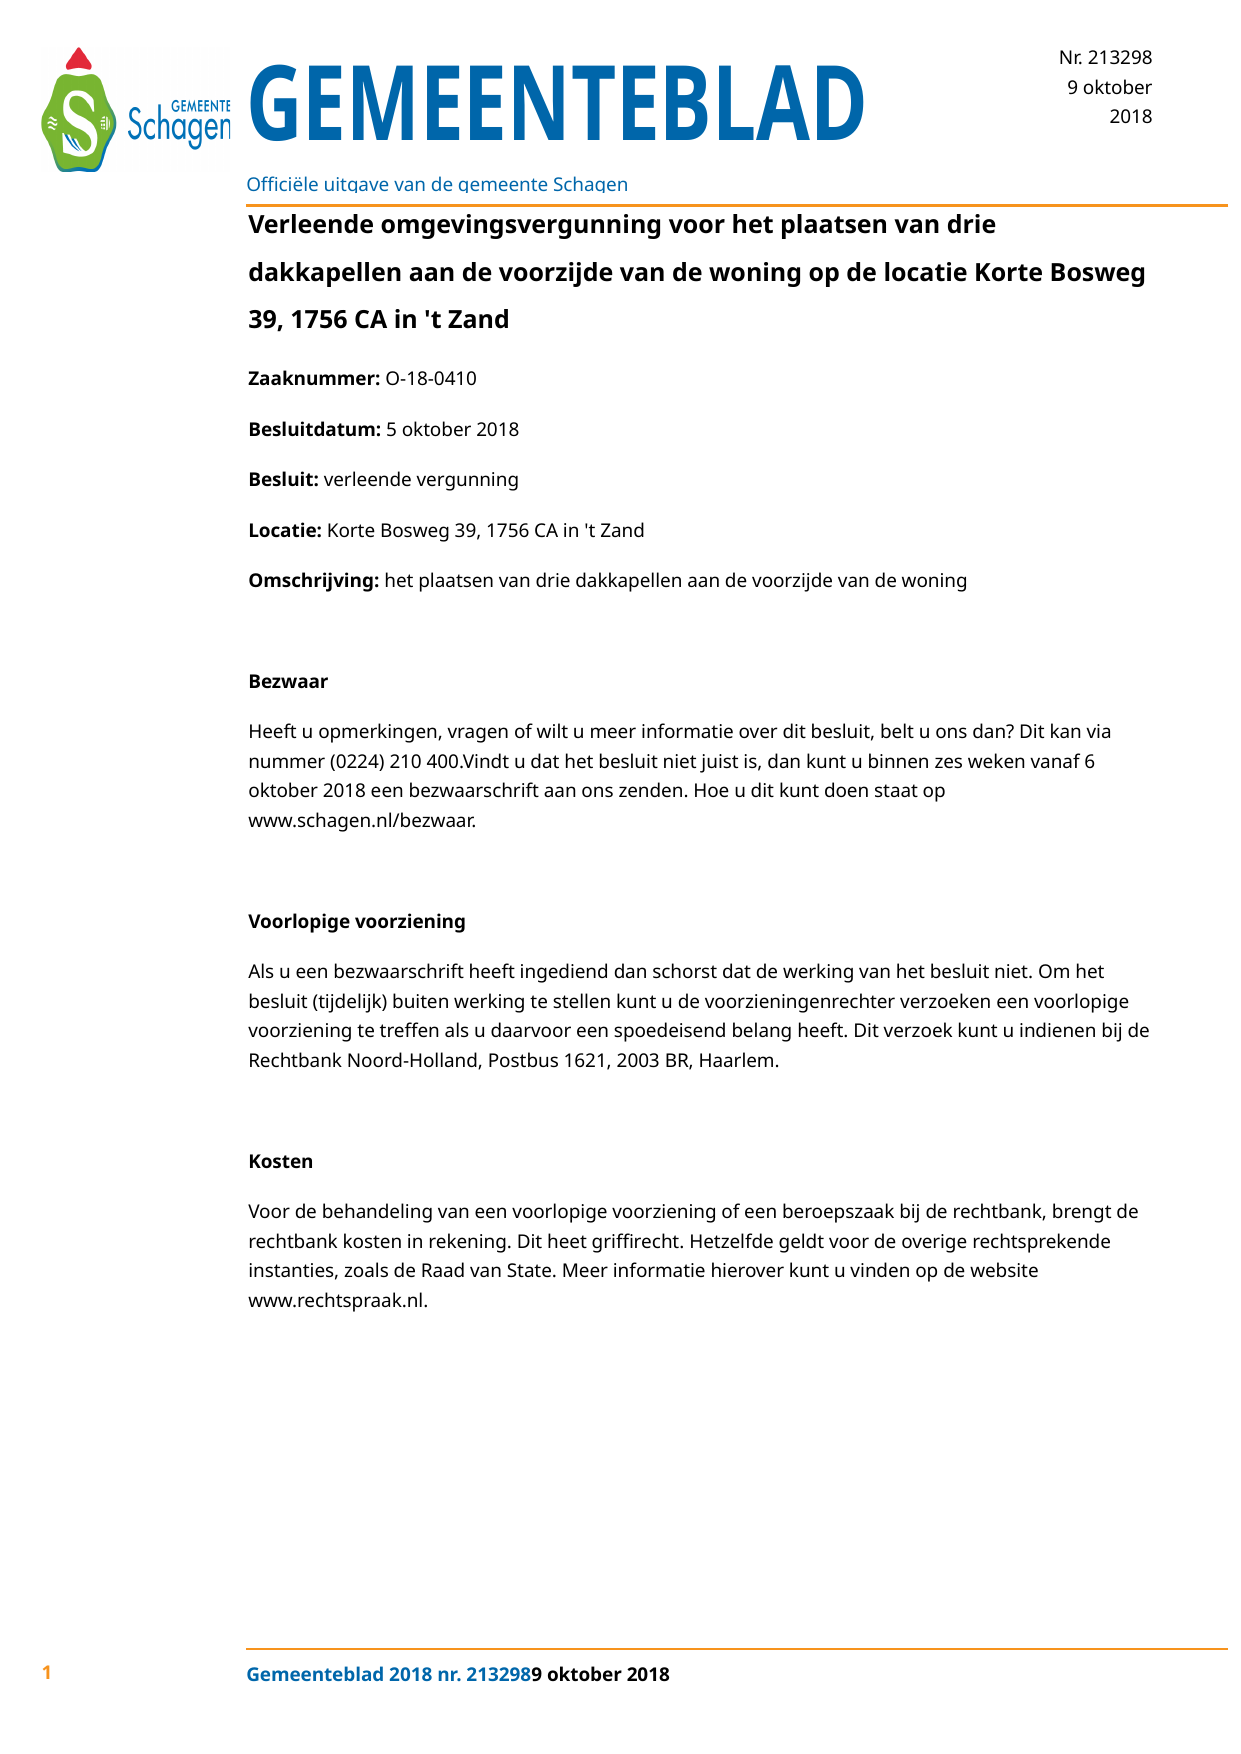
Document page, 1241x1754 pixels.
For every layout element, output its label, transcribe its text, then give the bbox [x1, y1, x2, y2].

text Zaaknummer: O-18-0410 [248, 366, 1152, 391]
text Voor de behandeling van een voorlopige voorziening of een beroepszaak bij de rechtbank, brengt de rechtbank kosten in rekening. Dit heet griffirecht. Hetzelfde geldt voor de overige rechtsprekende instanties, zoals de Raad van State. Meer informatie hierover kunt u vinden op de website www.rechtspraak.nl. [248, 1198, 1152, 1313]
text Besluit: verleende vergunning [248, 466, 1152, 492]
text Bezwaar [248, 668, 1152, 694]
text Locatie: Korte Bosweg 39, 1756 CA in 't Zand [248, 517, 1152, 542]
text Omschrijving: het plaatsen van drie dakkapellen aan de voorzijde van de woning [248, 567, 1152, 593]
picture [41, 47, 231, 172]
text Besluitdatum: 5 oktober 2018 [248, 416, 1152, 442]
text Als u een bezwaarschrift heeft ingediend dan schorst dat de werking van het besluit niet. Om het besluit (tijdelijk) buiten werking te stellen kunt u de voorzieningenrechter verzoeken een voorlopige voorziening te treffen als u daarvoor een spoedeisend belang heeft. Dit verzoek kunt u indienen bij de Rechtbank Noord-Holland, Postbus 1621, 2003 BR, Haarlem. [248, 958, 1152, 1073]
text Verleende omgevingsvergunning voor het plaatsen van drie dakkapellen aan de voorzijde van de woning op de locatie Korte Bosweg 39, 1756 CA in 't Zand [248, 207, 1152, 336]
text Kosten [248, 1148, 1152, 1174]
text Voorlopige voorziening [248, 908, 1152, 934]
text Heeft u opmerkingen, vragen of wilt u meer informatie over dit besluit, belt u ons dan? Dit kan via nummer (0224) 210 400.Vindt u dat het besluit niet juist is, dan kunt u binnen zes weken vanaf 6 oktober 2018 een bezwaarschrift aan ons zenden. Hoe u dit kunt doen staat op www.schagen.nl/bezwaar. [248, 718, 1152, 833]
